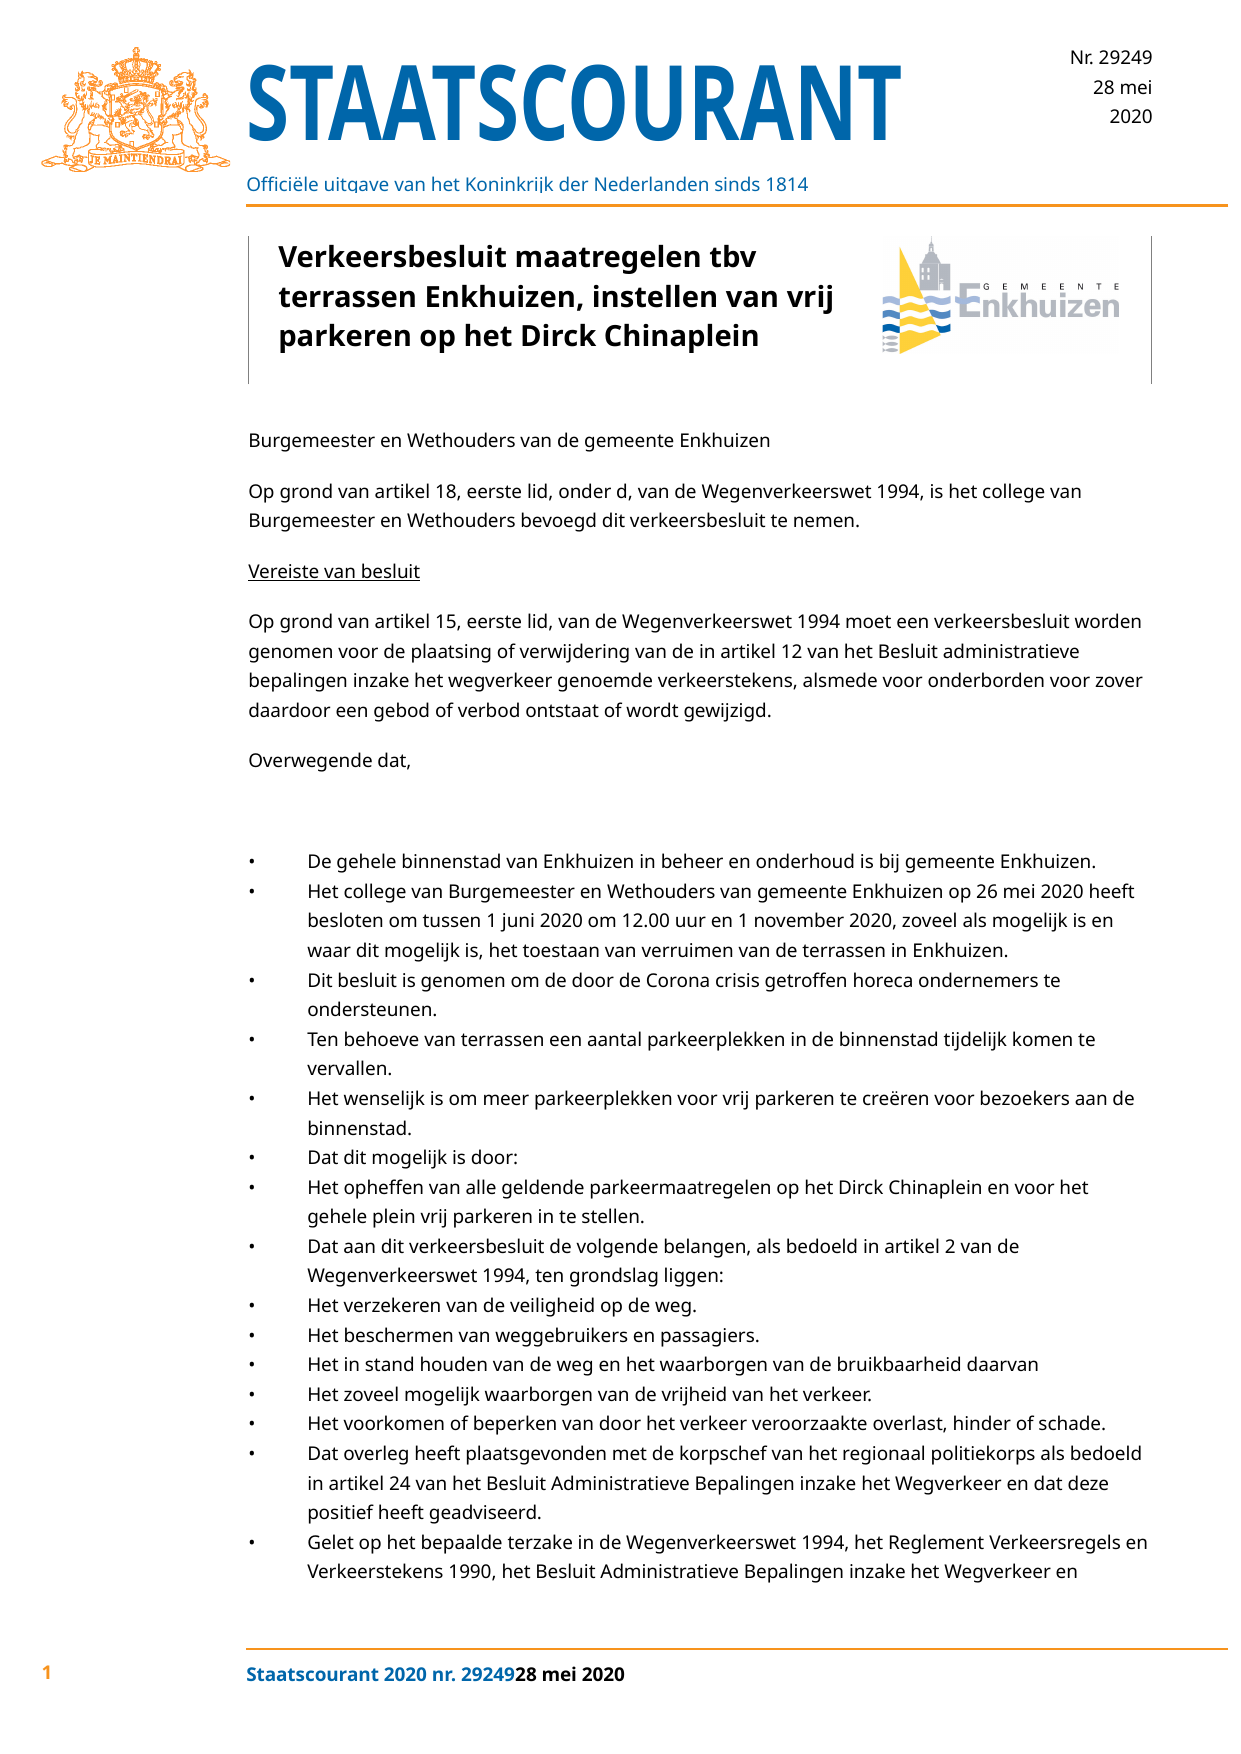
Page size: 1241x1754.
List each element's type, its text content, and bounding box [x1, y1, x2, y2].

list Dat dit mogelijk is door: [248, 1144, 1152, 1170]
list Dat overleg heeft plaatsgevonden met de korpschef van het regionaal politiekorps als bedoeld in artikel 24 van het Besluit Administratieve Bepalingen inzake het Wegverkeer en dat deze positief heeft geadviseerd. [248, 1440, 1152, 1525]
text Overwegende dat, [248, 748, 1152, 773]
text Vereiste van besluit [248, 558, 1152, 584]
list Het beschermen van weggebruikers en passagiers. [248, 1322, 1152, 1347]
list De gehele binnenstad van Enkhuizen in beheer en onderhoud is bij gemeente Enkhuizen. [248, 848, 1152, 874]
table_header Verkeersbesluit maatregelen tbv terrassen Enkhuizen, instellen van vrij parkeren op het Dirck Chinaplein [249, 236, 850, 384]
list Het zoveel mogelijk waarborgen van de vrijheid van het verkeer. [248, 1381, 1152, 1407]
list Het verzekeren van de veiligheid op de weg. [248, 1292, 1152, 1318]
list Gelet op het bepaalde terzake in de Wegenverkeerswet 1994, het Reglement Verkeersregels en Verkeerstekens 1990, het Besluit Administratieve Bepalingen inzake het Wegverkeer en [248, 1529, 1152, 1584]
list Dat aan dit verkeersbesluit de volgende belangen, als bedoeld in artikel 2 van de Wegenverkeerswet 1994, ten grondslag liggen: [248, 1233, 1152, 1288]
list Dit besluit is genomen om de door de Corona crisis getroffen horeca ondernemers te ondersteunen. [248, 967, 1152, 1022]
list Het voorkomen of beperken van door het verkeer veroorzaakte overlast, hinder of schade. [248, 1411, 1152, 1436]
picture [882, 236, 1119, 354]
list Het college van Burgemeester en Wethouders van gemeente Enkhuizen op 26 mei 2020 heeft besloten om tussen 1 juni 2020 om 12.00 uur en 1 november 2020, zoveel als mogelijk is en waar dit mogelijk is, het toestaan van verruimen van de terrassen in Enkhuizen. [248, 878, 1152, 963]
list Ten behoeve van terrassen een aantal parkeerplekken in de binnenstad tijdelijk komen te vervallen. [248, 1026, 1152, 1081]
text Op grond van artikel 18, eerste lid, onder d, van de Wegenverkeerswet 1994, is het college van Burgemeester en Wethouders bevoegd dit verkeersbesluit te nemen. [248, 478, 1152, 533]
text Op grond van artikel 15, eerste lid, van de Wegenverkeerswet 1994 moet een verkeersbesluit worden genomen voor de plaatsing of verwijdering van de in artikel 12 van het Besluit administratieve bepalingen inzake het wegverkeer genoemde verkeerstekens, alsmede voor onderborden voor zover daardoor een gebod of verbod ontstaat of wordt gewijzigd. [248, 608, 1152, 723]
list Het wenselijk is om meer parkeerplekken voor vrij parkeren te creëren voor bezoekers aan de binnenstad. [248, 1085, 1152, 1140]
list Het opheffen van alle geldende parkeermaatregelen op het Dirck Chinaplein en voor het gehele plein vrij parkeren in te stellen. [248, 1174, 1152, 1229]
picture [41, 47, 231, 172]
text Burgemeester en Wethouders van de gemeente Enkhuizen [248, 428, 1152, 453]
table_header [850, 236, 1151, 384]
list Het in stand houden van de weg en het waarborgen van de bruikbaarheid daarvan [248, 1351, 1152, 1377]
